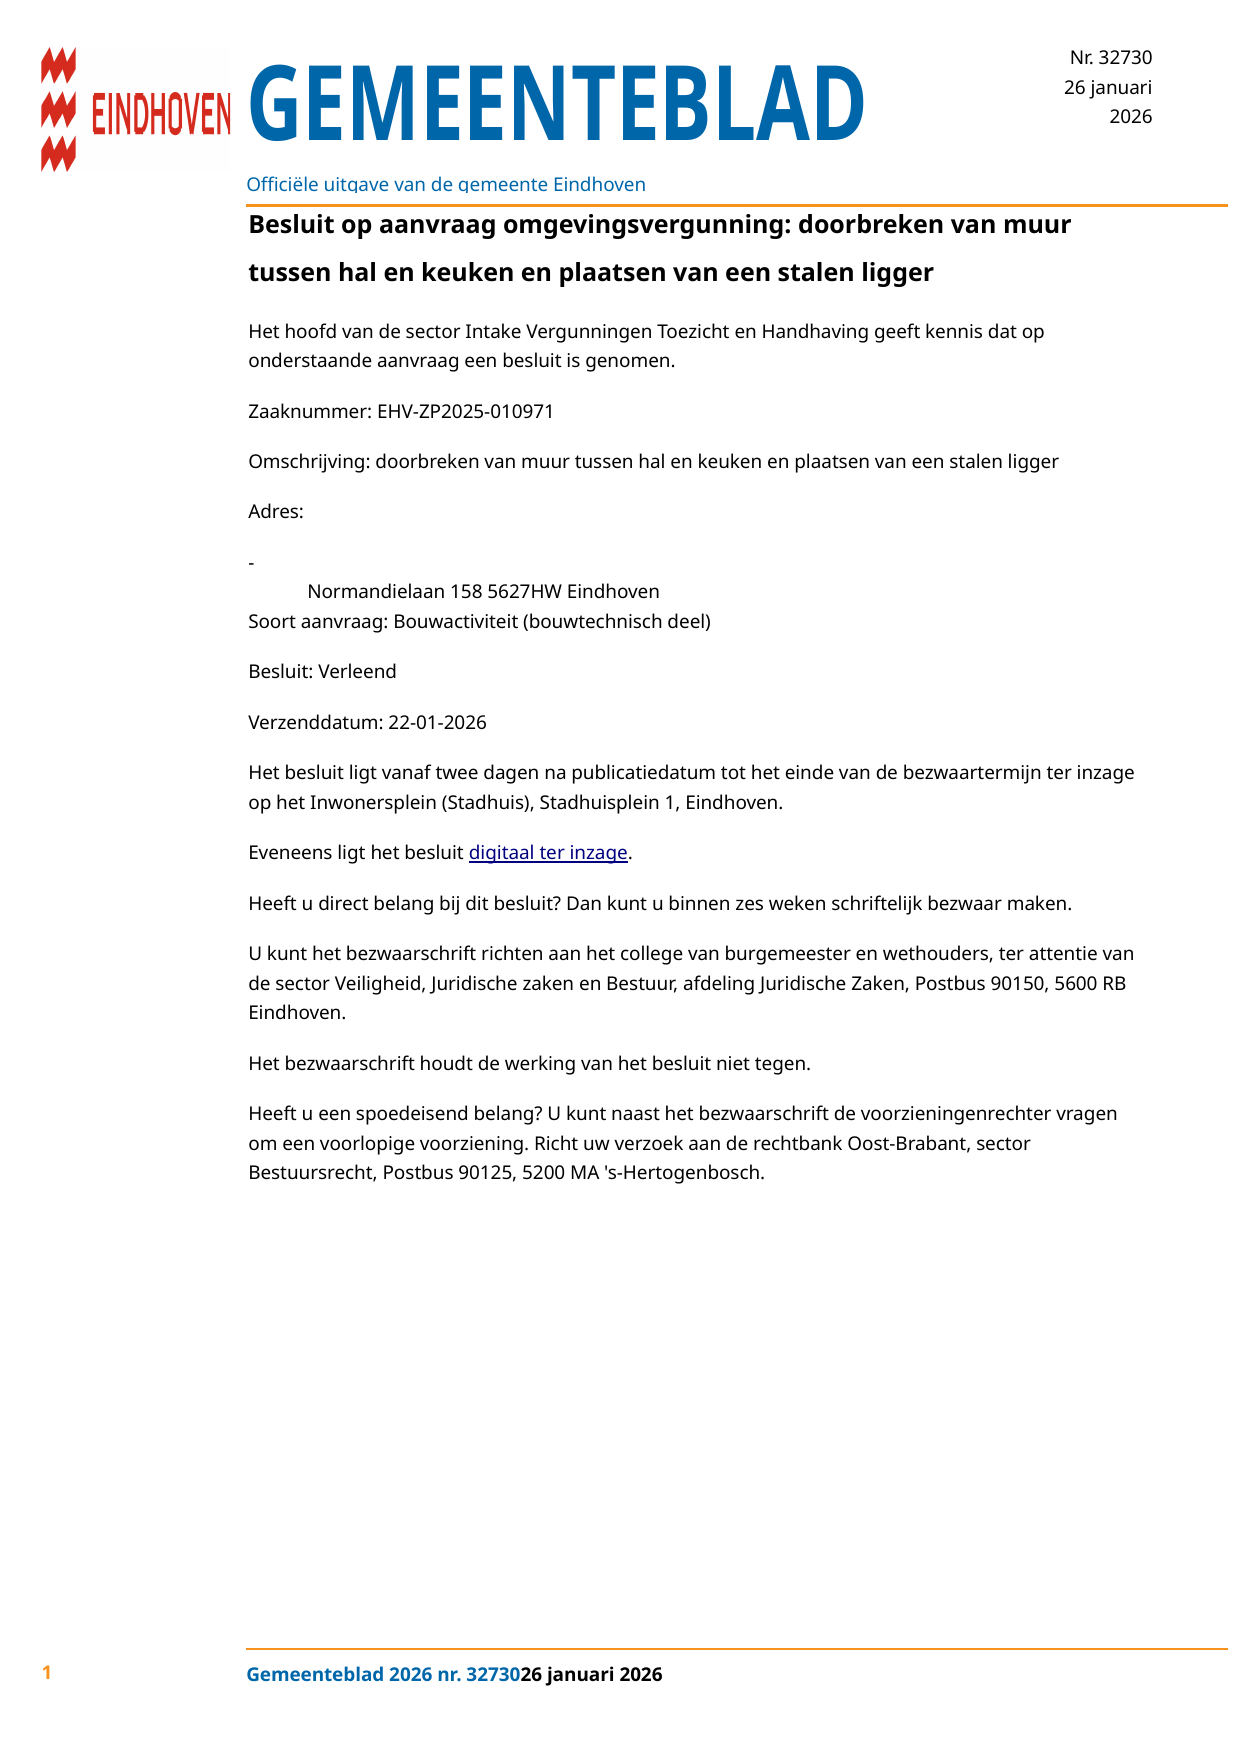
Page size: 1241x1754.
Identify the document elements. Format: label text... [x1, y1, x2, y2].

text Het hoofd van de sector Intake Vergunningen Toezicht en Handhaving geeft kennis dat op onderstaande aanvraag een besluit is genomen. [248, 318, 1152, 373]
text Soort aanvraag: Bouwactiviteit (bouwtechnisch deel) [248, 608, 1152, 634]
text Besluit op aanvraag omgevingsvergunning: doorbreken van muur tussen hal en keuken en plaatsen van een stalen ligger [248, 207, 1152, 288]
text Het bezwaarschrift houdt de werking van het besluit niet tegen. [248, 1050, 1152, 1076]
text Het besluit ligt vanaf twee dagen na publicatiedatum tot het einde van de bezwaartermijn ter inzage op het Inwonersplein (Stadhuis), Stadhuisplein 1, Eindhoven. [248, 759, 1152, 815]
text Besluit: Verleend [248, 659, 1152, 684]
picture [41, 47, 231, 172]
text Verzenddatum: 22-01-2026 [248, 709, 1152, 735]
text Eveneens ligt het besluit digitaal ter inzage. [248, 839, 1152, 865]
text Zaaknummer: EHV-ZP2025-010971 [248, 398, 1152, 424]
text Heeft u direct belang bij dit besluit? Dan kunt u binnen zes weken schriftelijk bezwaar maken. [248, 890, 1152, 916]
text U kunt het bezwaarschrift richten aan het college van burgemeester en wethouders, ter attentie van de sector Veiligheid, Juridische zaken en Bestuur, afdeling Juridische Zaken, Postbus 90150, 5600 RB Eindhoven. [248, 940, 1152, 1025]
list Normandielaan 158 5627HW Eindhoven [248, 579, 1152, 604]
text Heeft u een spoedeisend belang? U kunt naast het bezwaarschrift de voorzieningenrechter vragen om een voorlopige voorziening. Richt uw verzoek aan de rechtbank Oost-Brabant, sector Bestuursrecht, Postbus 90125, 5200 MA 's-Hertogenbosch. [248, 1100, 1152, 1185]
text Adres: [248, 499, 1152, 524]
text Omschrijving: doorbreken van muur tussen hal en keuken en plaatsen van een stalen ligger [248, 448, 1152, 474]
